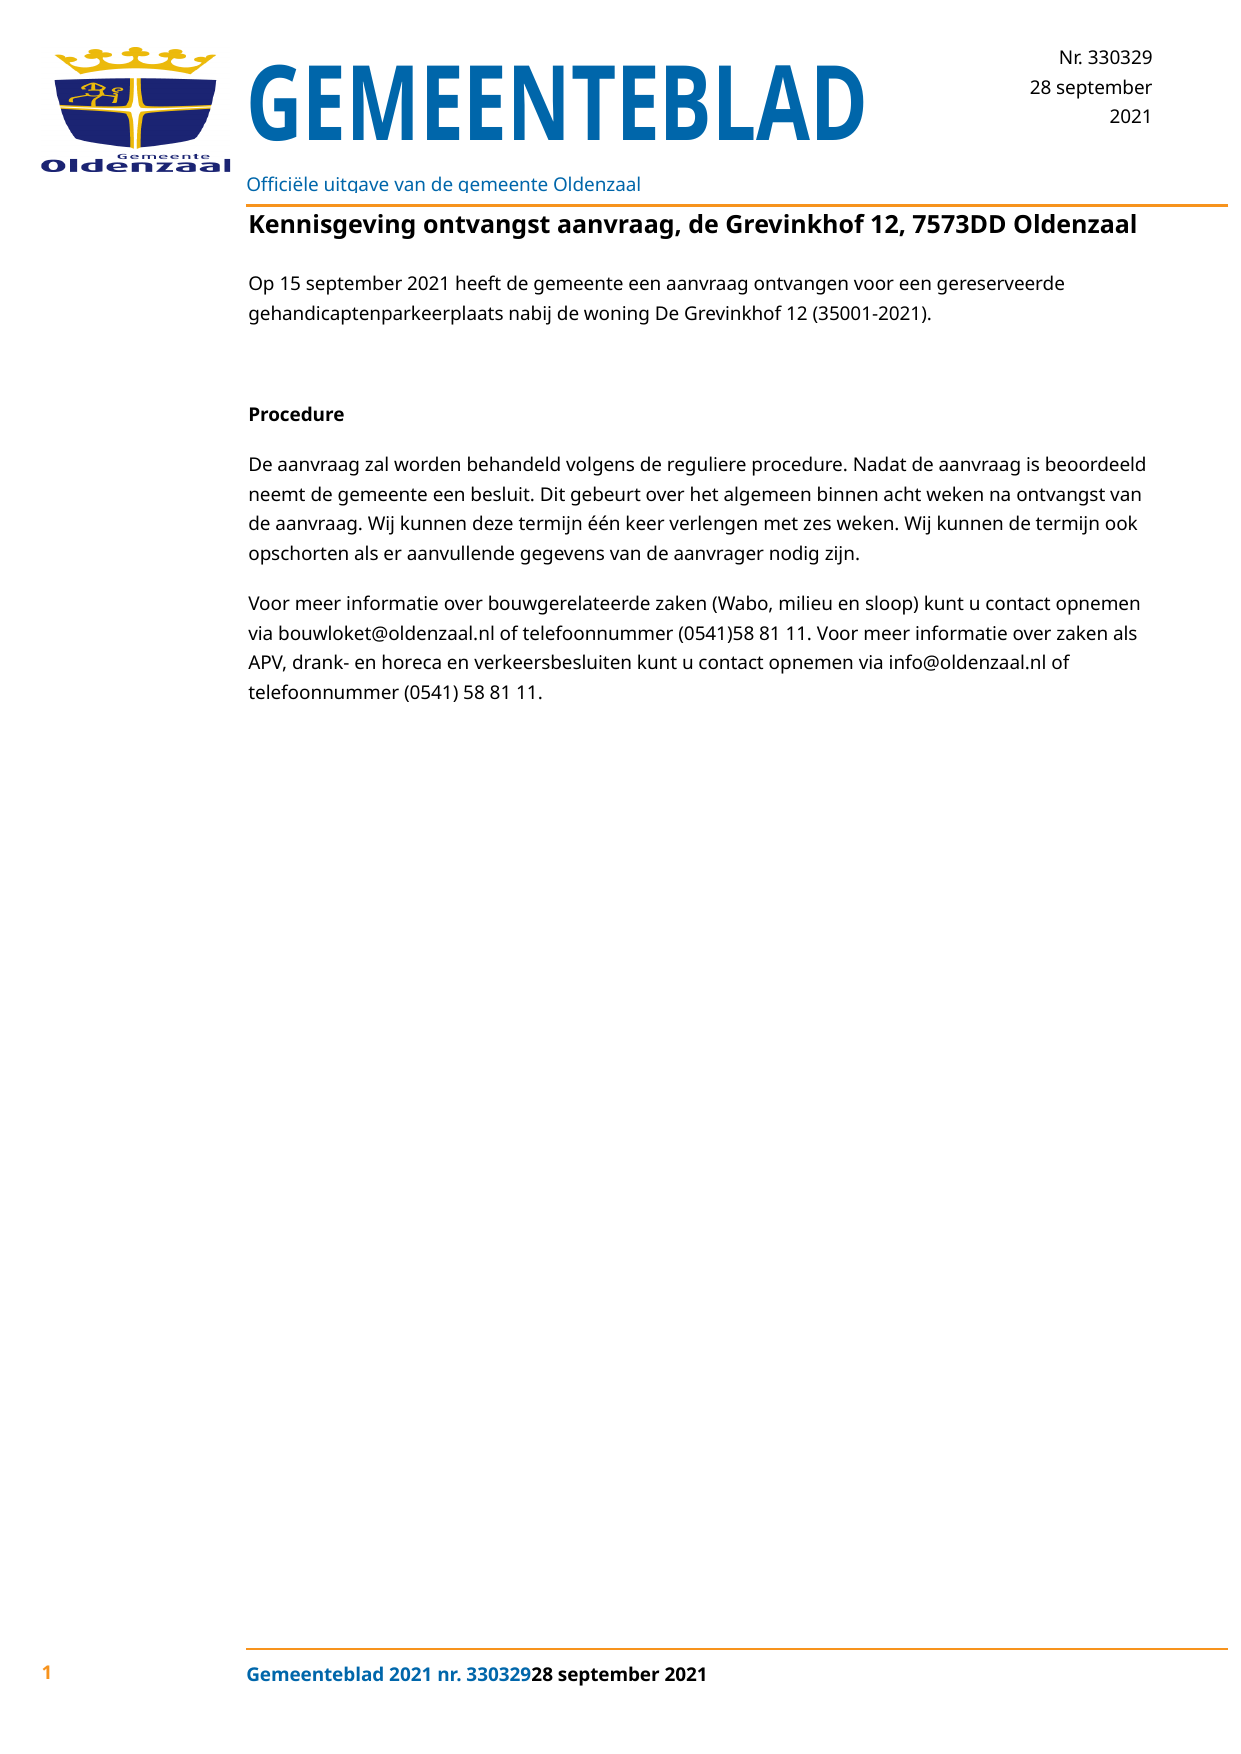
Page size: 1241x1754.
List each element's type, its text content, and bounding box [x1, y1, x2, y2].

text De aanvraag zal worden behandeld volgens de reguliere procedure. Nadat de aanvraag is beoordeeld neemt de gemeente een besluit. Dit gebeurt over het algemeen binnen acht weken na ontvangst van de aanvraag. Wij kunnen deze termijn één keer verlengen met zes weken. Wij kunnen de termijn ook opschorten als er aanvullende gegevens van de aanvrager nodig zijn. [248, 451, 1152, 566]
text Voor meer informatie over bouwgerelateerde zaken (Wabo, milieu en sloop) kunt u contact opnemen via bouwloket@oldenzaal.nl of telefoonnummer (0541)58 81 11. Voor meer informatie over zaken als APV, drank- en horeca en verkeersbesluiten kunt u contact opnemen via info@oldenzaal.nl of telefoonnummer (0541) 58 81 11. [248, 590, 1152, 705]
picture [41, 47, 231, 172]
text Procedure [248, 401, 1152, 426]
text Op 15 september 2021 heeft de gemeente een aanvraag ontvangen voor een gereserveerde gehandicaptenparkeerplaats nabij de woning De Grevinkhof 12 (35001-2021). [248, 270, 1152, 326]
text Kennisgeving ontvangst aanvraag, de Grevinkhof 12, 7573DD Oldenzaal [248, 207, 1152, 241]
